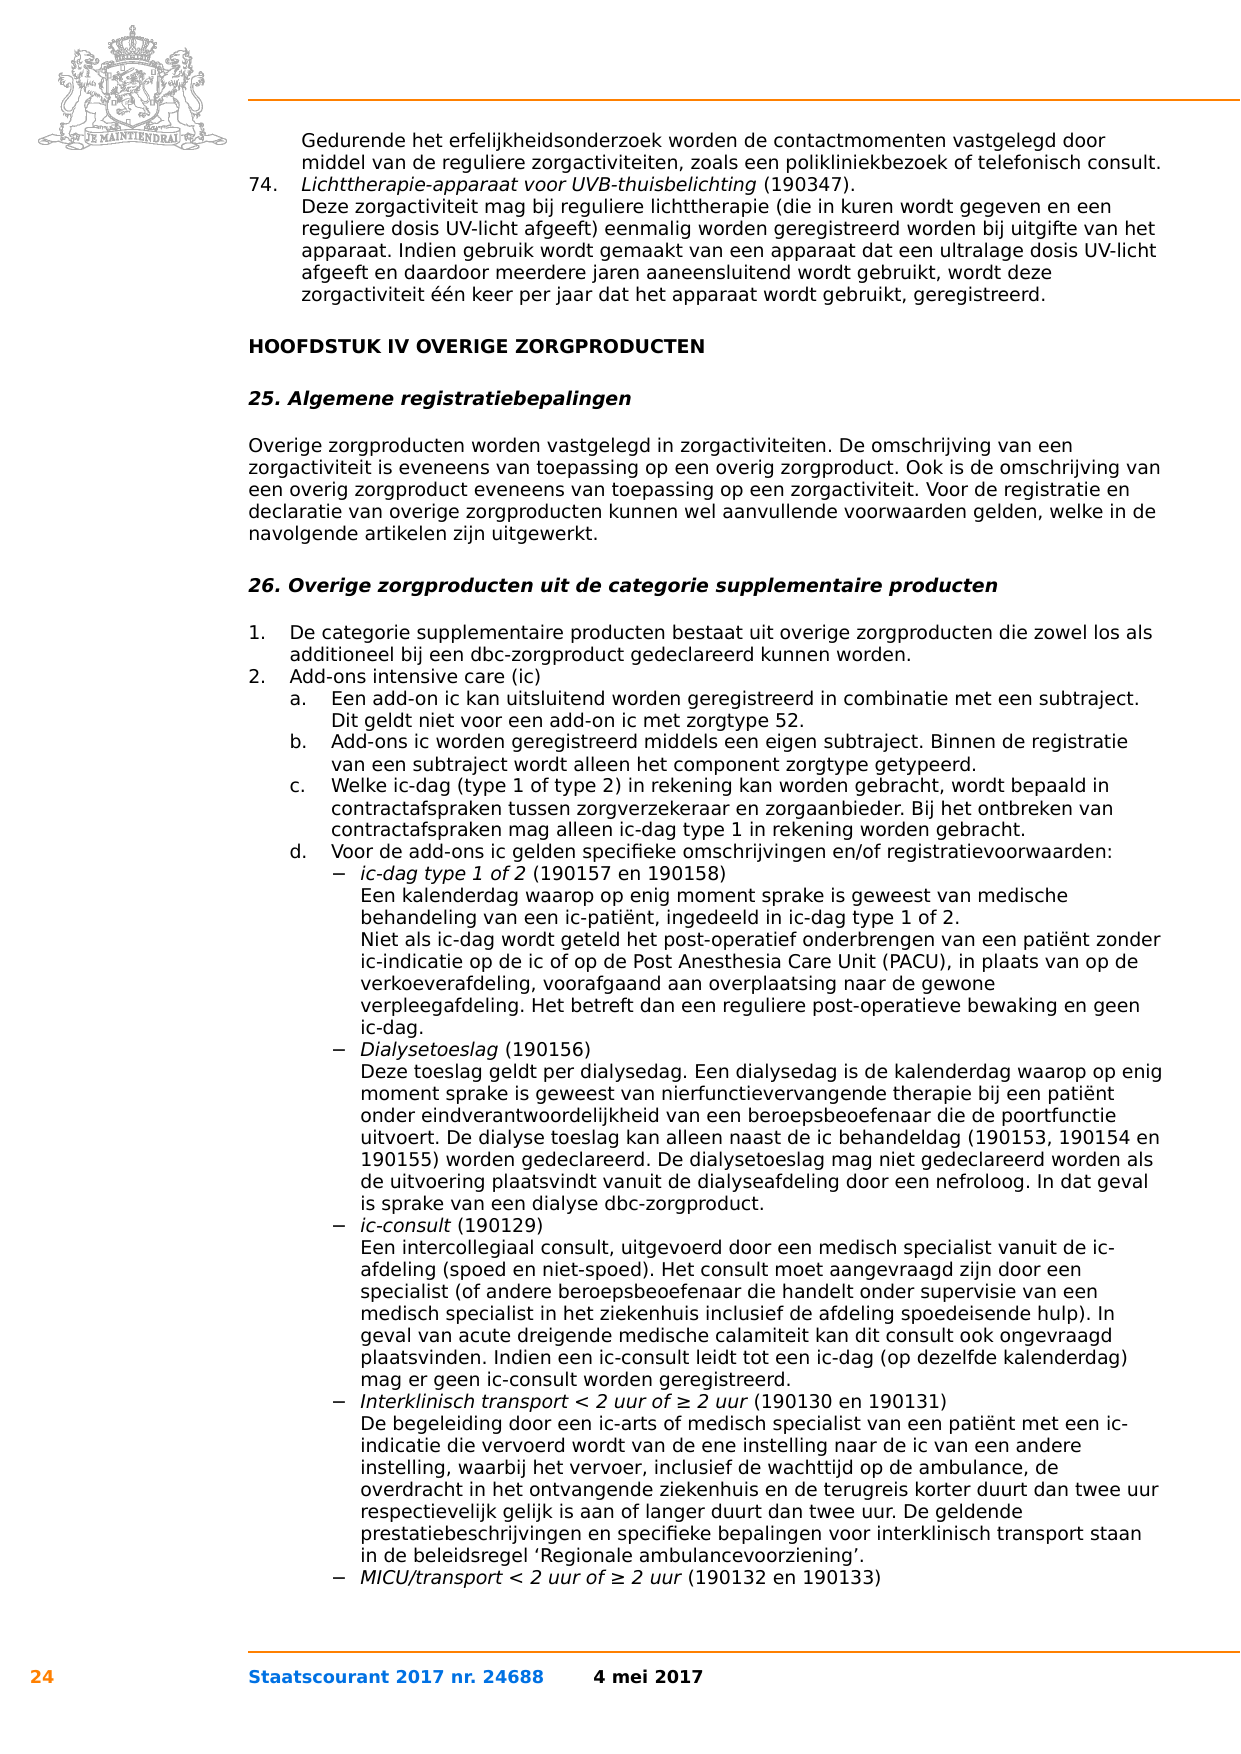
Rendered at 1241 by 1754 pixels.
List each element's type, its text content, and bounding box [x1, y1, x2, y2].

text a. Een add-on ic kan uitsluitend worden geregistreerd in combinatie met een subtraject. Dit geldt niet voor een add-on ic met zorgtype 52. [289, 687, 1163, 731]
text d. Voor de add-ons ic gelden specifieke omschrijvingen en/of registratievoorwaarden: [289, 841, 1163, 863]
text 2. Add-ons intensive care (ic) [248, 666, 1163, 687]
text De begeleiding door een ic-arts of medisch specialist van een patiënt met een ic-indicatie die vervoerd wordt van de ene instelling naar de ic van een andere instelling, waarbij het vervoer, inclusief de wachttijd op de ambulance, de overdracht in het ontvangende ziekenhuis en de terugreis korter duurt dan twee uur respectievelijk gelijk is aan of langer duurt dan twee uur. De geldende prestatiebeschrijvingen en specifieke bepalingen voor interklinisch transport staan in de beleidsregel ‘Regionale ambulancevoorziening’. [360, 1413, 1163, 1567]
text Een intercollegiaal consult, uitgevoerd door een medisch specialist vanuit de ic-afdeling (spoed en niet-spoed). Het consult moet aangevraagd zijn door een specialist (of andere beroepsbeoefenaar die handelt onder supervisie van een medisch specialist in het ziekenhuis inclusief de afdeling spoedeisende hulp). In geval van acute dreigende medische calamiteit kan dit consult ook ongevraagd plaatsvinden. Indien een ic-consult leidt tot een ic-dag (op dezelfde kalenderdag) mag er geen ic-consult worden geregistreerd. [360, 1237, 1163, 1391]
text Deze zorgactiviteit mag bij reguliere lichttherapie (die in kuren wordt gegeven en een reguliere dosis UV-licht afgeeft) eenmalig worden geregistreerd worden bij uitgifte van het apparaat. Indien gebruik wordt gemaakt van een apparaat dat een ultralage dosis UV-licht afgeeft en daardoor meerdere jaren aaneensluitend wordt gebruikt, wordt deze zorgactiviteit één keer per jaar dat het apparaat wordt gebruikt, geregistreerd. [301, 196, 1163, 306]
text Gedurende het erfelijkheidsonderzoek worden de contactmomenten vastgelegd door middel van de reguliere zorgactiviteiten, zoals een polikliniekbezoek of telefonisch consult. [301, 130, 1163, 174]
subtitle 25. Algemene registratiebepalingen [248, 388, 1163, 410]
picture [38, 25, 227, 150]
text 1. De categorie supplementaire producten bestaat uit overige zorgproducten die zowel los als additioneel bij een dbc-zorgproduct gedeclareerd kunnen worden. [248, 622, 1163, 666]
subtitle HOOFDSTUK IV OVERIGE ZORGPRODUCTEN [248, 336, 1163, 358]
text Overige zorgproducten worden vastgelegd in zorgactiviteiten. De omschrijving van een zorgactiviteit is eveneens van toepassing op een overig zorgproduct. Ook is de omschrijving van een overig zorgproduct eveneens van toepassing op een zorgactiviteit. Voor de registratie en declaratie van overige zorgproducten kunnen wel aanvullende voorwaarden gelden, welke in de navolgende artikelen zijn uitgewerkt. [248, 435, 1163, 544]
text − Interklinisch transport < 2 uur of ≥ 2 uur (190130 en 190131) [331, 1391, 1163, 1413]
text b. Add-ons ic worden geregistreerd middels een eigen subtraject. Binnen de registratie van een subtraject wordt alleen het component zorgtype getypeerd. [289, 731, 1163, 775]
subtitle 26. Overige zorgproducten uit de categorie supplementaire producten [248, 574, 1163, 597]
text Een kalenderdag waarop op enig moment sprake is geweest van medische behandeling van een ic-patiënt, ingedeeld in ic-dag type 1 of 2. [360, 885, 1163, 929]
text Niet als ic-dag wordt geteld het post-operatief onderbrengen van een patiënt zonder ic-indicatie op de ic of op de Post Anesthesia Care Unit (PACU), in plaats van op de verkoeverafdeling, voorafgaand aan overplaatsing naar de gewone verpleegafdeling. Het betreft dan een reguliere post-operatieve bewaking en geen ic-dag. [360, 929, 1163, 1039]
text 74. Lichttherapie-apparaat voor UVB-thuisbelichting (190347). [248, 174, 1163, 196]
text − ic-dag type 1 of 2 (190157 en 190158) [331, 863, 1163, 885]
text c. Welke ic-dag (type 1 of type 2) in rekening kan worden gebracht, wordt bepaald in contractafspraken tussen zorgverzekeraar en zorgaanbieder. Bij het ontbreken van contractafspraken mag alleen ic-dag type 1 in rekening worden gebracht. [289, 775, 1163, 841]
text − MICU/transport < 2 uur of ≥ 2 uur (190132 en 190133) [331, 1567, 1163, 1589]
text − ic-consult (190129) [331, 1215, 1163, 1237]
text − Dialysetoeslag (190156) [331, 1039, 1163, 1061]
text Deze toeslag geldt per dialysedag. Een dialysedag is de kalenderdag waarop op enig moment sprake is geweest van nierfunctievervangende therapie bij een patiënt onder eindverantwoordelijkheid van een beroepsbeoefenaar die de poortfunctie uitvoert. De dialyse toeslag kan alleen naast de ic behandeldag (190153, 190154 en 190155) worden gedeclareerd. De dialysetoeslag mag niet gedeclareerd worden als de uitvoering plaatsvindt vanuit de dialyseafdeling door een nefroloog. In dat geval is sprake van een dialyse dbc-zorgproduct. [360, 1061, 1163, 1215]
